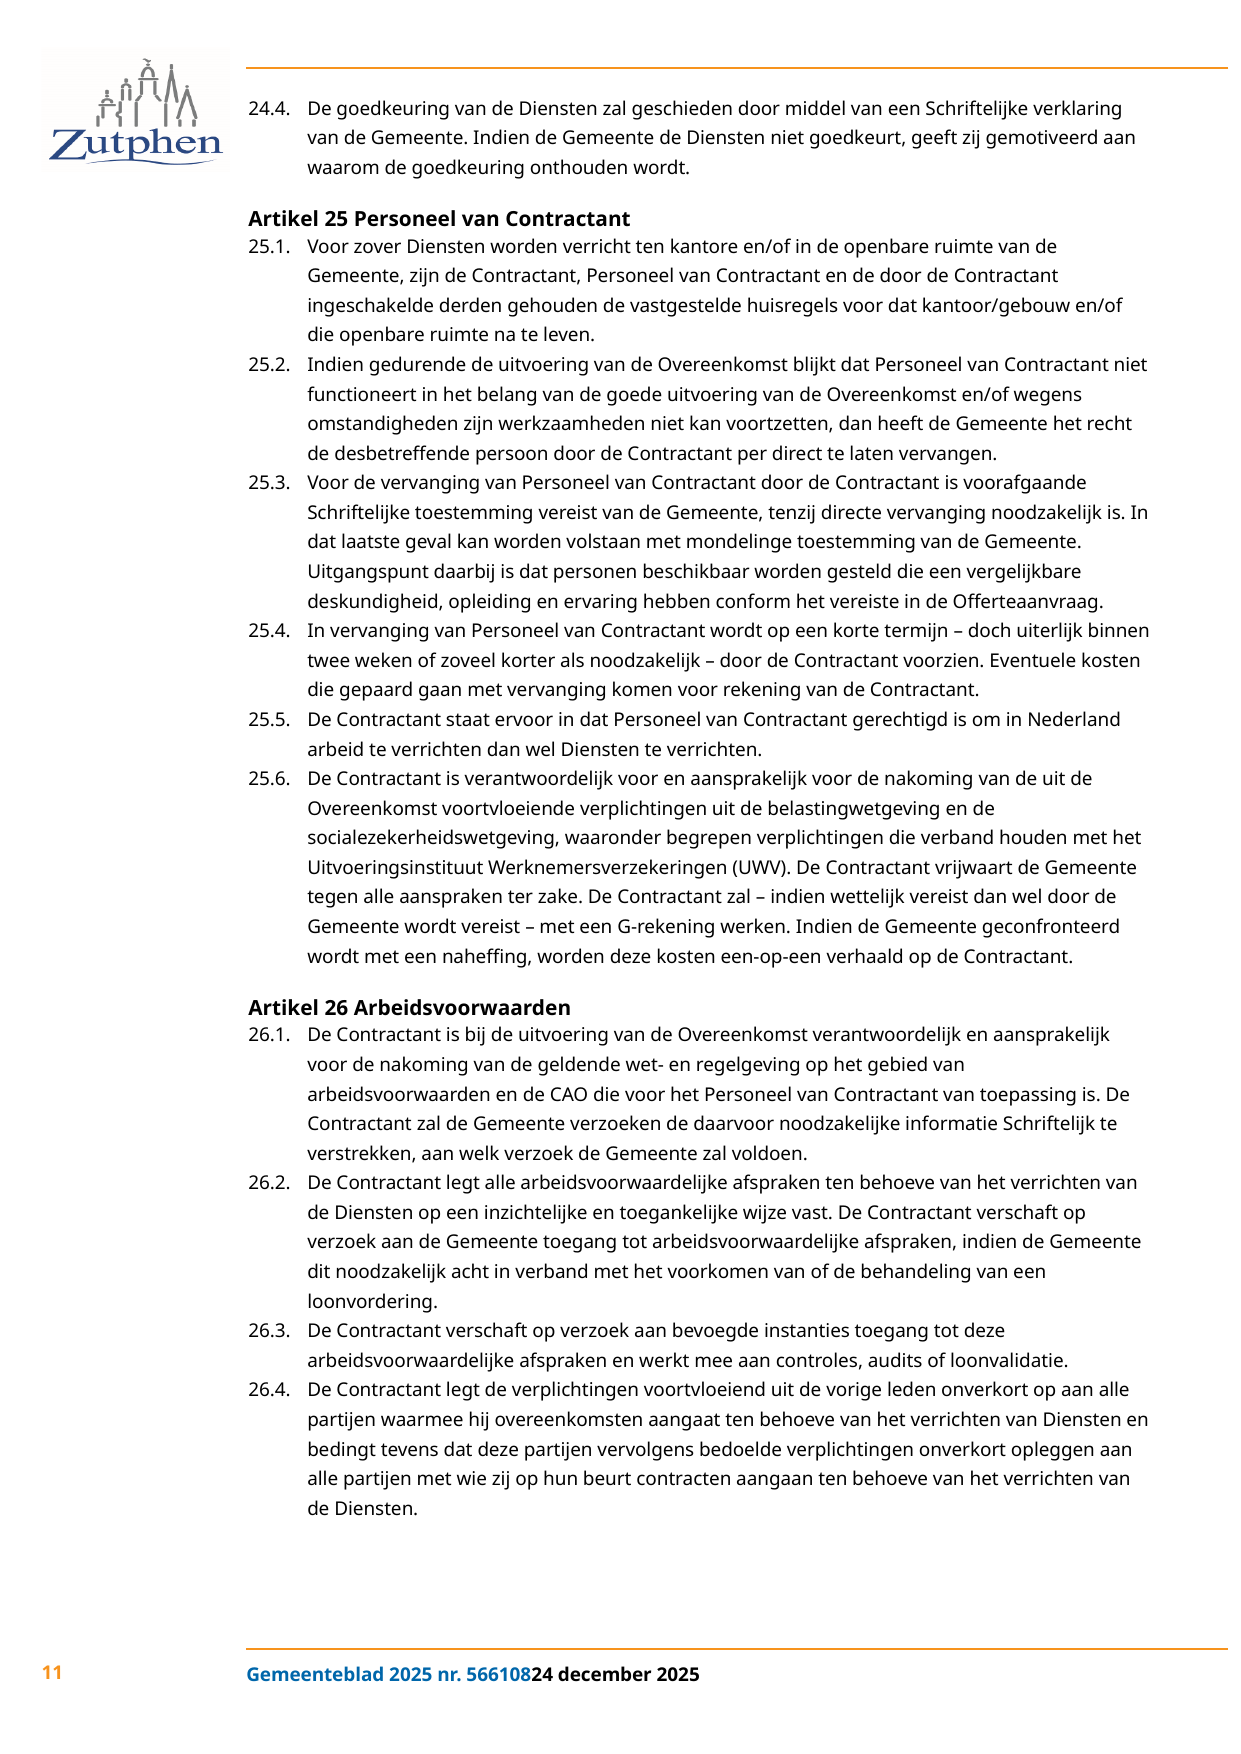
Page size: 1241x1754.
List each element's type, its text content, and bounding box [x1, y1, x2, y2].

list Voor zover Diensten worden verricht ten kantore en/of in de openbare ruimte van de Gemeente, zijn de Contractant, Personeel van Contractant en de door de Contractant ingeschakelde derden gehouden de vastgestelde huisregels voor dat kantoor/gebouw en/of die openbare ruimte na te leven. [248, 233, 1152, 347]
list De goedkeuring van de Diensten zal geschieden door middel van een Schriftelijke verklaring van de Gemeente. Indien de Gemeente de Diensten niet goedkeurt, geeft zij gemotiveerd aan waarom de goedkeuring onthouden wordt. [248, 95, 1152, 180]
list De Contractant staat ervoor in dat Personeel van Contractant gerechtigd is om in Nederland arbeid te verrichten dan wel Diensten te verrichten. [248, 706, 1152, 761]
list De Contractant is verantwoordelijk voor en aansprakelijk voor de nakoming van de uit de Overeenkomst voortvloeiende verplichtingen uit de belastingwetgeving en de socialezekerheidswetgeving, waaronder begrepen verplichtingen die verband houden met het Uitvoeringsinstituut Werknemersverzekeringen (UWV). De Contractant vrijwaart de Gemeente tegen alle aanspraken ter zake. De Contractant zal – indien wettelijk vereist dan wel door de Gemeente wordt vereist – met een G-rekening werken. Indien de Gemeente geconfronteerd wordt met een naheffing, worden deze kosten een-op-een verhaald op de Contractant. [248, 765, 1152, 968]
text Artikel 26 Arbeidsvoorwaarden [248, 993, 1152, 1022]
text Artikel 25 Personeel van Contractant [248, 204, 1152, 233]
list In vervanging van Personeel van Contractant wordt op een korte termijn – doch uiterlijk binnen twee weken of zoveel korter als noodzakelijk – door de Contractant voorzien. Eventuele kosten die gepaard gaan met vervanging komen voor rekening van de Contractant. [248, 617, 1152, 702]
picture [41, 47, 231, 172]
list De Contractant legt alle arbeidsvoorwaardelijke afspraken ten behoeve van het verrichten van de Diensten op een inzichtelijke en toegankelijke wijze vast. De Contractant verschaft op verzoek aan de Gemeente toegang tot arbeidsvoorwaardelijke afspraken, indien de Gemeente dit noodzakelijk acht in verband met het voorkomen van of de behandeling van een loonvordering. [248, 1169, 1152, 1314]
list Voor de vervanging van Personeel van Contractant door de Contractant is voorafgaande Schriftelijke toestemming vereist van de Gemeente, tenzij directe vervanging noodzakelijk is. In dat laatste geval kan worden volstaan met mondelinge toestemming van de Gemeente. Uitgangspunt daarbij is dat personen beschikbaar worden gesteld die een vergelijkbare deskundigheid, opleiding en ervaring hebben conform het vereiste in de Offerteaanvraag. [248, 469, 1152, 613]
list Indien gedurende de uitvoering van de Overeenkomst blijkt dat Personeel van Contractant niet functioneert in het belang van de goede uitvoering van de Overeenkomst en/of wegens omstandigheden zijn werkzaamheden niet kan voortzetten, dan heeft de Gemeente het recht de desbetreffende persoon door de Contractant per direct te laten vervangen. [248, 351, 1152, 466]
list De Contractant verschaft op verzoek aan bevoegde instanties toegang tot deze arbeidsvoorwaardelijke afspraken en werkt mee aan controles, audits of loonvalidatie. [248, 1317, 1152, 1373]
list De Contractant is bij de uitvoering van de Overeenkomst verantwoordelijk en aansprakelijk voor de nakoming van de geldende wet- en regelgeving op het gebied van arbeidsvoorwaarden en de CAO die voor het Personeel van Contractant van toepassing is. De Contractant zal de Gemeente verzoeken de daarvoor noodzakelijke informatie Schriftelijk te verstrekken, aan welk verzoek de Gemeente zal voldoen. [248, 1022, 1152, 1166]
list De Contractant legt de verplichtingen voortvloeiend uit de vorige leden onverkort op aan alle partijen waarmee hij overeenkomsten aangaat ten behoeve van het verrichten van Diensten en bedingt tevens dat deze partijen vervolgens bedoelde verplichtingen onverkort opleggen aan alle partijen met wie zij op hun beurt contracten aangaan ten behoeve van het verrichten van de Diensten. [248, 1377, 1152, 1521]
